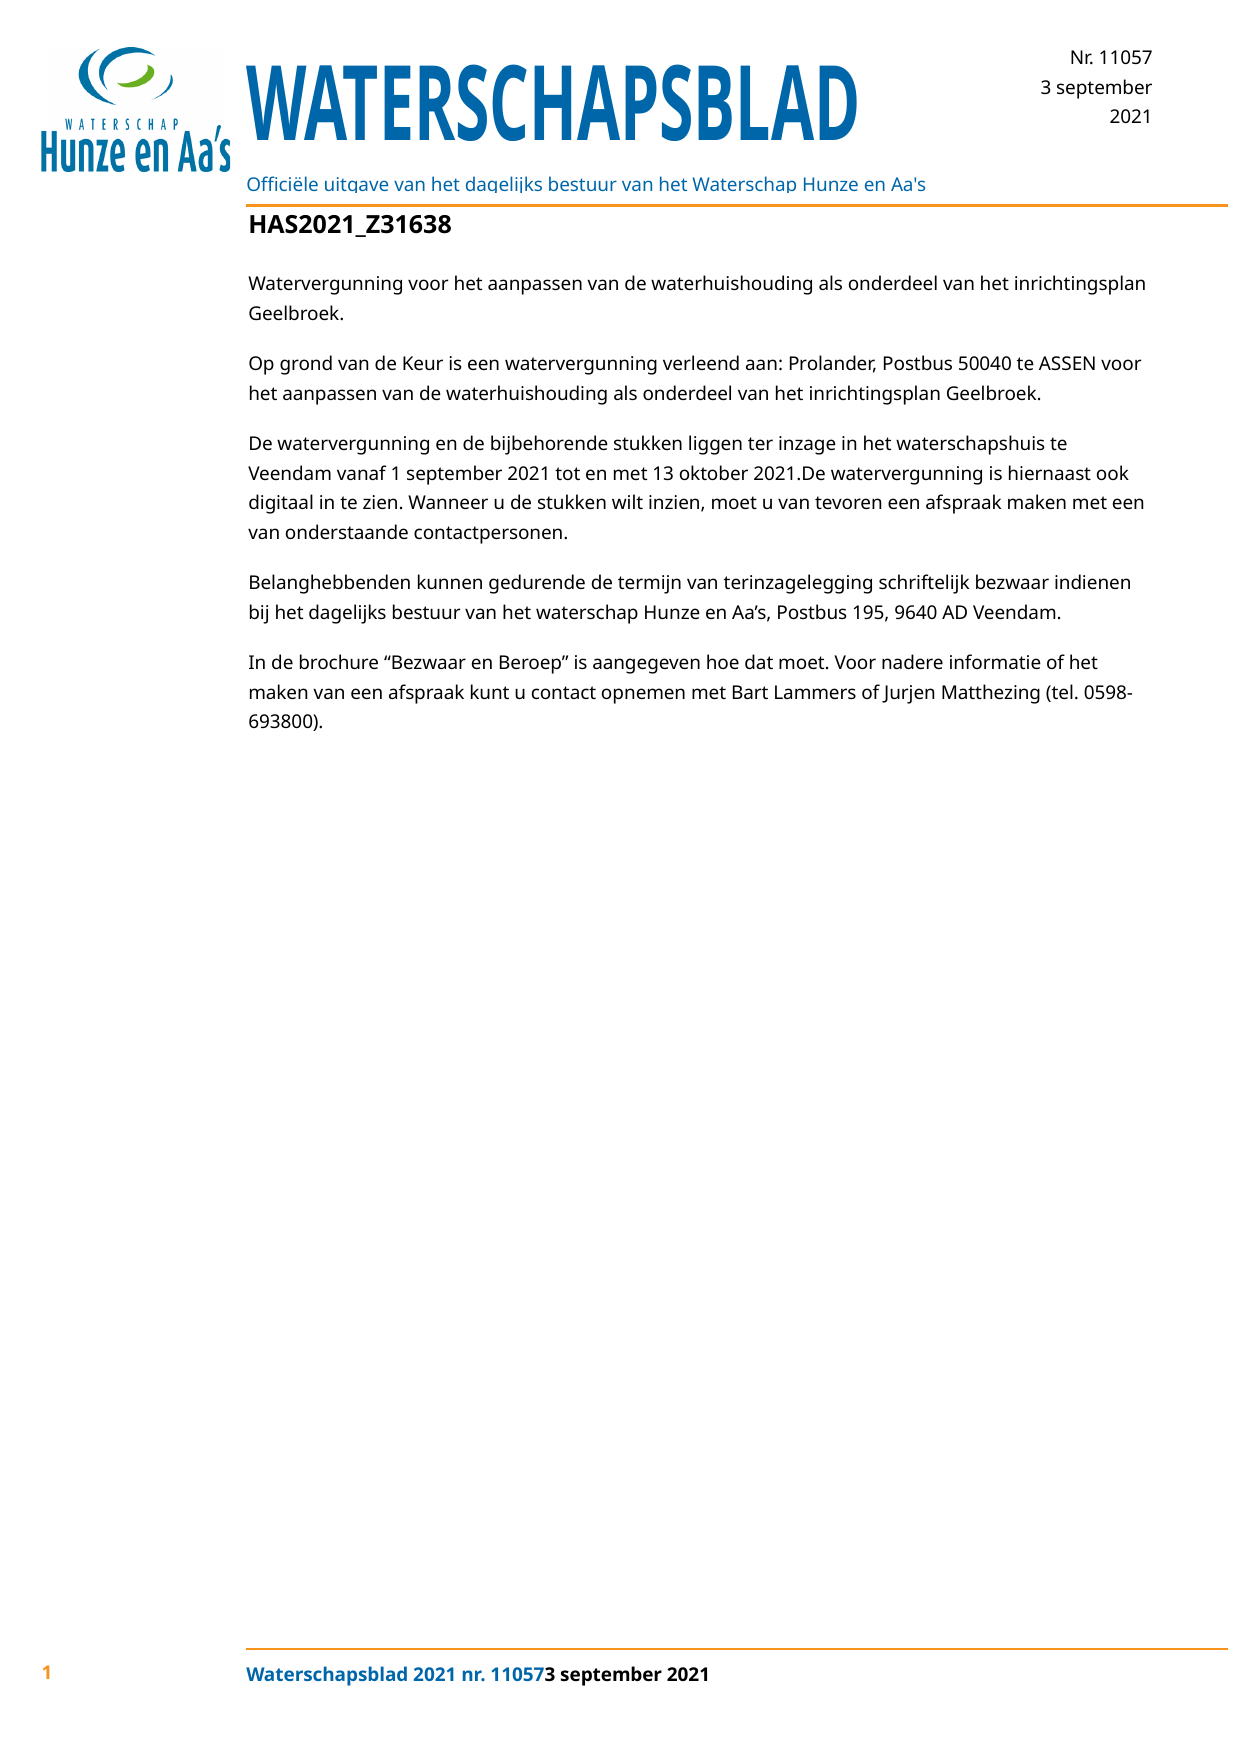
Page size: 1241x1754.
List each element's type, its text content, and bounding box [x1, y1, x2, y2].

text Op grond van de Keur is een watervergunning verleend aan: Prolander, Postbus 50040 te ASSEN voor het aanpassen van de waterhuishouding als onderdeel van het inrichtingsplan Geelbroek. [248, 350, 1152, 406]
text In de brochure “Bezwaar en Beroep” is aangegeven hoe dat moet. Voor nadere informatie of het maken van een afspraak kunt u contact opnemen met Bart Lammers of Jurjen Matthezing (tel. 0598-693800). [248, 649, 1152, 734]
picture [183, 163, 191, 172]
text Belanghebbenden kunnen gedurende de termijn van terinzagelegging schriftelijk bezwaar indienen bij het dagelijks bestuur van het waterschap Hunze en Aa’s, Postbus 195, 9640 AD Veendam. [248, 569, 1152, 625]
text Watervergunning voor het aanpassen van de waterhuishouding als onderdeel van het inrichtingsplan Geelbroek. [248, 270, 1152, 326]
picture [226, 145, 231, 156]
text De watervergunning en de bijbehorende stukken liggen ter inzage in het waterschapshuis te Veendam vanaf 1 september 2021 tot en met 13 oktober 2021.De watervergunning is hiernaast ook digitaal in te zien. Wanneer u de stukken wilt inzien, moet u van tevoren een afspraak maken met een van onderstaande contactpersonen. [248, 430, 1152, 545]
text HAS2021_Z31638 [248, 207, 1152, 241]
picture [47, 154, 51, 172]
picture [41, 47, 231, 172]
